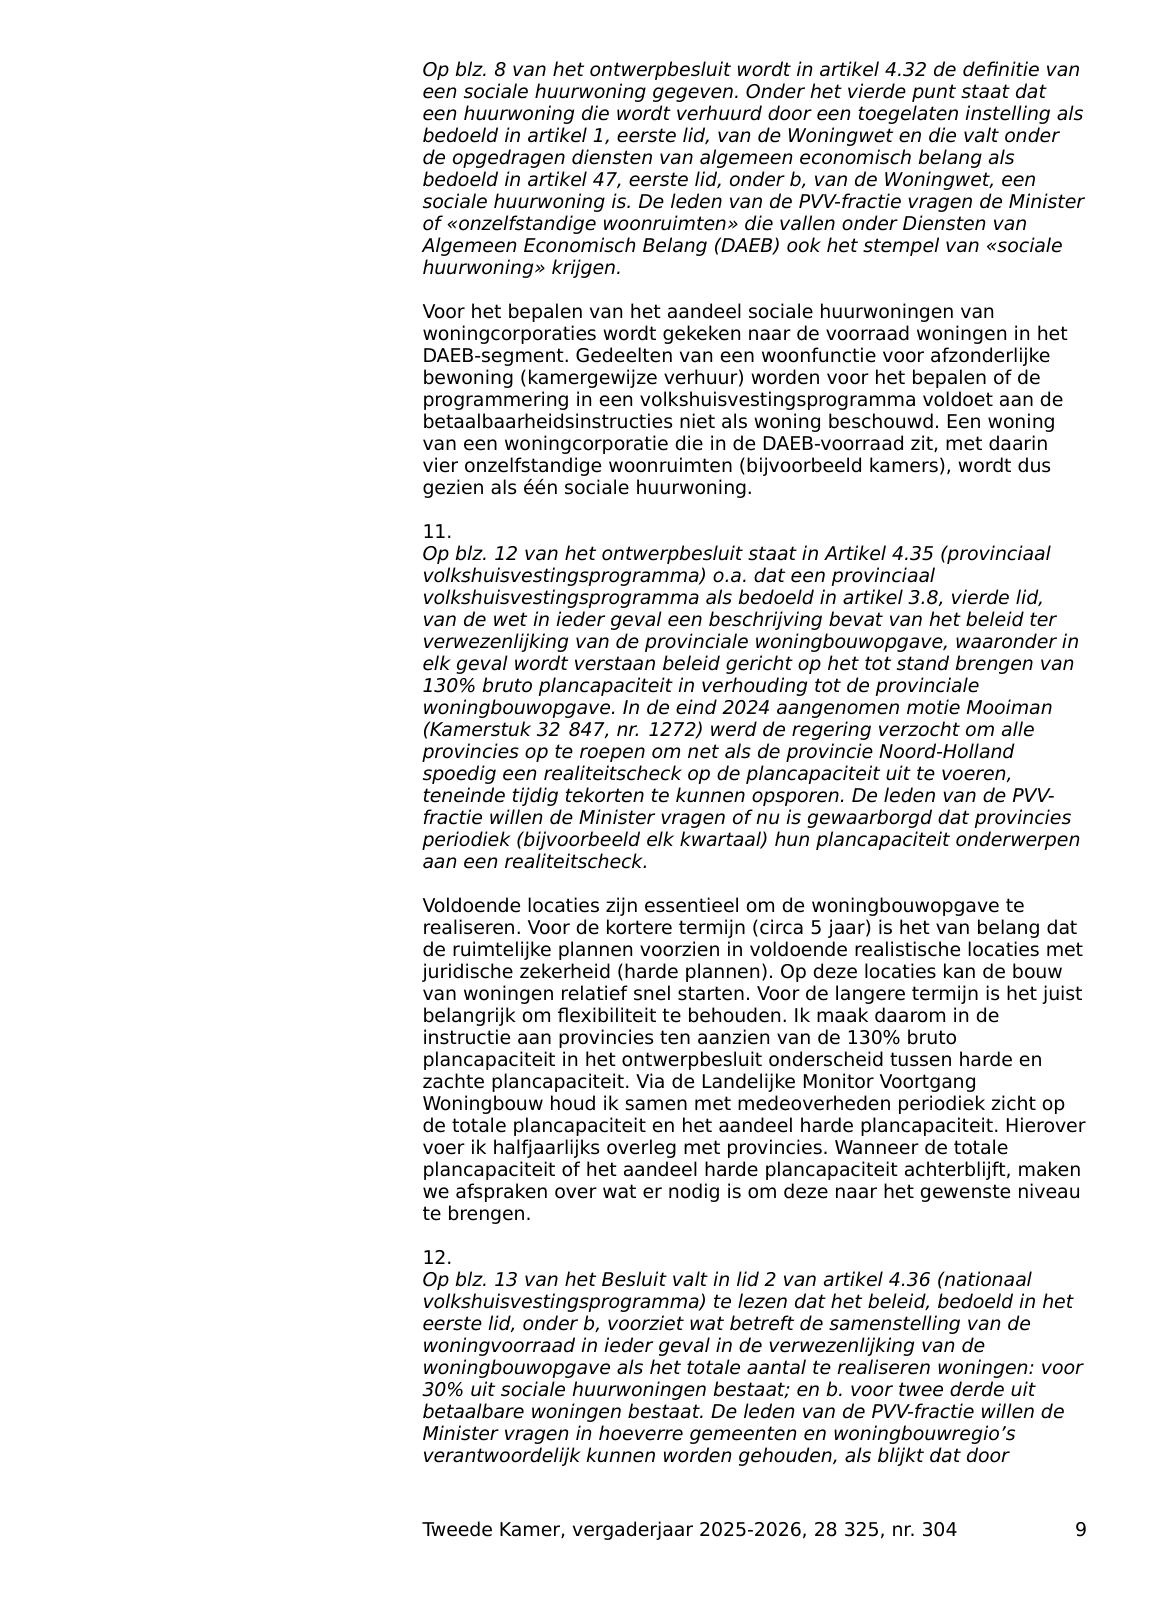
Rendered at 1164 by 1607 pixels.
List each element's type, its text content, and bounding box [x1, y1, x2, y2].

text Op blz. 13 van het Besluit valt in lid 2 van artikel 4.36 (nationaal volkshuisvestingsprogramma) te lezen dat het beleid, bedoeld in het eerste lid, onder b, voorziet wat betreft de samenstelling van de woningvoorraad in ieder geval in de verwezenlijking van de woningbouwopgave als het totale aantal te realiseren woningen: voor 30% uit sociale huurwoningen bestaat; en b. voor twee derde uit betaalbare woningen bestaat. De leden van de PVV-fractie willen de Minister vragen in hoeverre gemeenten en woningbouwregio’s verantwoordelijk kunnen worden gehouden, als blijkt dat door [422, 1269, 1087, 1467]
text Op blz. 12 van het ontwerpbesluit staat in Artikel 4.35 (provinciaal volkshuisvestingsprogramma) o.a. dat een provinciaal volkshuisvestingsprogramma als bedoeld in artikel 3.8, vierde lid, van de wet in ieder geval een beschrijving bevat van het beleid ter verwezenlijking van de provinciale woningbouwopgave, waaronder in elk geval wordt verstaan beleid gericht op het tot stand brengen van 130% bruto plancapaciteit in verhouding tot de provinciale woningbouwopgave. In de eind 2024 aangenomen motie Mooiman (Kamerstuk 32 847, nr. 1272) werd de regering verzocht om alle provincies op te roepen om net als de provincie Noord-Holland spoedig een realiteitscheck op de plancapaciteit uit te voeren, teneinde tijdig tekorten te kunnen opsporen. De leden van de PVV-fractie willen de Minister vragen of nu is gewaarborgd dat provincies periodiek (bijvoorbeeld elk kwartaal) hun plancapaciteit onderwerpen aan een realiteitscheck. [422, 543, 1087, 873]
text 12. [422, 1247, 1087, 1269]
text 11. [422, 521, 1087, 543]
text Op blz. 8 van het ontwerpbesluit wordt in artikel 4.32 de definitie van een sociale huurwoning gegeven. Onder het vierde punt staat dat een huurwoning die wordt verhuurd door een toegelaten instelling als bedoeld in artikel 1, eerste lid, van de Woningwet en die valt onder de opgedragen diensten van algemeen economisch belang als bedoeld in artikel 47, eerste lid, onder b, van de Woningwet, een sociale huurwoning is. De leden van de PVV-fractie vragen de Minister of «onzelfstandige woonruimten» die vallen onder Diensten van Algemeen Economisch Belang (DAEB) ook het stempel van «sociale huurwoning» krijgen. [422, 59, 1087, 279]
text Voldoende locaties zijn essentieel om de woningbouwopgave te realiseren. Voor de kortere termijn (circa 5 jaar) is het van belang dat de ruimtelijke plannen voorzien in voldoende realistische locaties met juridische zekerheid (harde plannen). Op deze locaties kan de bouw van woningen relatief snel starten. Voor de langere termijn is het juist belangrijk om flexibiliteit te behouden. Ik maak daarom in de instructie aan provincies ten aanzien van de 130% bruto plancapaciteit in het ontwerpbesluit onderscheid tussen harde en zachte plancapaciteit. Via de Landelijke Monitor Voortgang Woningbouw houd ik samen met medeoverheden periodiek zicht op de totale plancapaciteit en het aandeel harde plancapaciteit. Hierover voer ik halfjaarlijks overleg met provincies. Wanneer de totale plancapaciteit of het aandeel harde plancapaciteit achterblijft, maken we afspraken over wat er nodig is om deze naar het gewenste niveau te brengen. [422, 895, 1087, 1224]
text Voor het bepalen van het aandeel sociale huurwoningen van woningcorporaties wordt gekeken naar de voorraad woningen in het DAEB-segment. Gedeelten van een woonfunctie voor afzonderlijke bewoning (kamergewijze verhuur) worden voor het bepalen of de programmering in een volkshuisvestingsprogramma voldoet aan de betaalbaarheidsinstructies niet als woning beschouwd. Een woning van een woningcorporatie die in de DAEB-voorraad zit, met daarin vier onzelfstandige woonruimten (bijvoorbeeld kamers), wordt dus gezien als één sociale huurwoning. [422, 301, 1087, 499]
